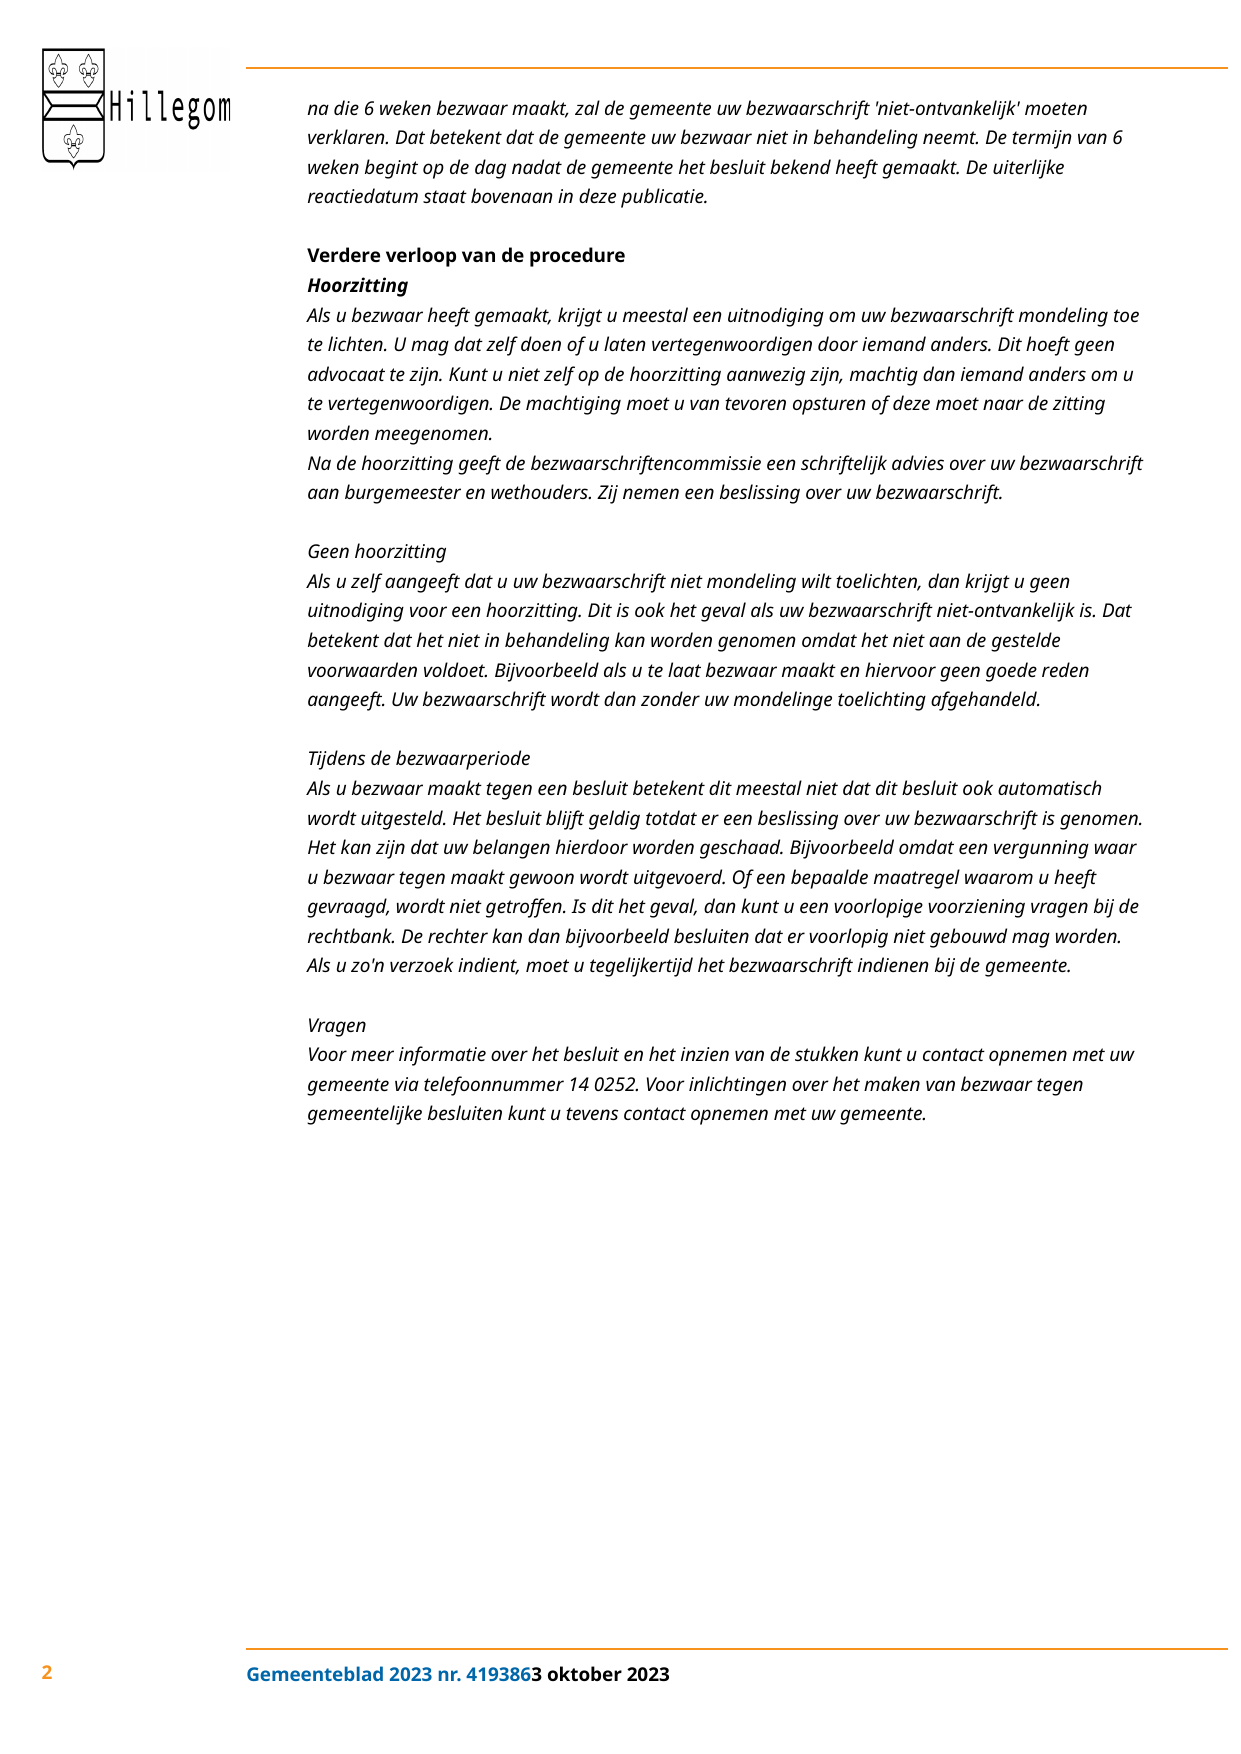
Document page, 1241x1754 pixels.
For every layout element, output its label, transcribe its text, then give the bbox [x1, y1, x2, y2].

list Na de hoorzitting geeft de bezwaarschriftencommissie een schriftelijk advies over uw bezwaarschrift aan burgemeester en wethouders. Zij nemen een beslissing over uw bezwaarschrift. [248, 450, 1152, 505]
picture [41, 47, 231, 172]
list Hoorzitting [248, 272, 1152, 298]
list Als u zelf aangeeft dat u uw bezwaarschrift niet mondeling wilt toelichten, dan krijgt u geen uitnodiging voor een hoorzitting. Dit is ook het geval als uw bezwaarschrift niet-ontvankelijk is. Dat betekent dat het niet in behandeling kan worden genomen omdat het niet aan de gestelde voorwaarden voldoet. Bijvoorbeeld als u te laat bezwaar maakt en hiervoor geen goede reden aangeeft. Uw bezwaarschrift wordt dan zonder uw mondelinge toelichting afgehandeld. [248, 568, 1152, 712]
list Als u bezwaar maakt tegen een besluit betekent dit meestal niet dat dit besluit ook automatisch wordt uitgesteld. Het besluit blijft geldig totdat er een beslissing over uw bezwaarschrift is genomen. Het kan zijn dat uw belangen hierdoor worden geschaad. Bijvoorbeeld omdat een vergunning waar u bezwaar tegen maakt gewoon wordt uitgevoerd. Of een bepaalde maatregel waarom u heeft gevraagd, wordt niet getroffen. Is dit het geval, dan kunt u een voorlopige voorziening vragen bij de rechtbank. De rechter kan dan bijvoorbeeld besluiten dat er voorlopig niet gebouwd mag worden. Als u zo'n verzoek indient, moet u tegelijkertijd het bezwaarschrift indienen bij de gemeente. [248, 775, 1152, 978]
list Geen hoorzitting [248, 538, 1152, 564]
list Als u bezwaar heeft gemaakt, krijgt u meestal een uitnodiging om uw bezwaarschrift mondeling toe te lichten. U mag dat zelf doen of u laten vertegenwoordigen door iemand anders. Dit hoeft geen advocaat te zijn. Kunt u niet zelf op de hoorzitting aanwezig zijn, machtig dan iemand anders om u te vertegenwoordigen. De machtiging moet u van tevoren opsturen of deze moet naar de zitting worden meegenomen. [248, 302, 1152, 446]
list Vragen [248, 1012, 1152, 1038]
list na die 6 weken bezwaar maakt, zal de gemeente uw bezwaarschrift 'niet-ontvankelijk' moeten verklaren. Dat betekent dat de gemeente uw bezwaar niet in behandeling neemt. De termijn van 6 weken begint op de dag nadat de gemeente het besluit bekend heeft gemaakt. De uiterlijke reactiedatum staat bovenaan in deze publicatie. [248, 95, 1152, 209]
list Tijdens de bezwaarperiode [248, 746, 1152, 771]
list Voor meer informatie over het besluit en het inzien van de stukken kunt u contact opnemen met uw gemeente via telefoonnummer 14 0252. Voor inlichtingen over het maken van bezwaar tegen gemeentelijke besluiten kunt u tevens contact opnemen met uw gemeente. [248, 1041, 1152, 1126]
list Verdere verloop van de procedure [248, 243, 1152, 268]
